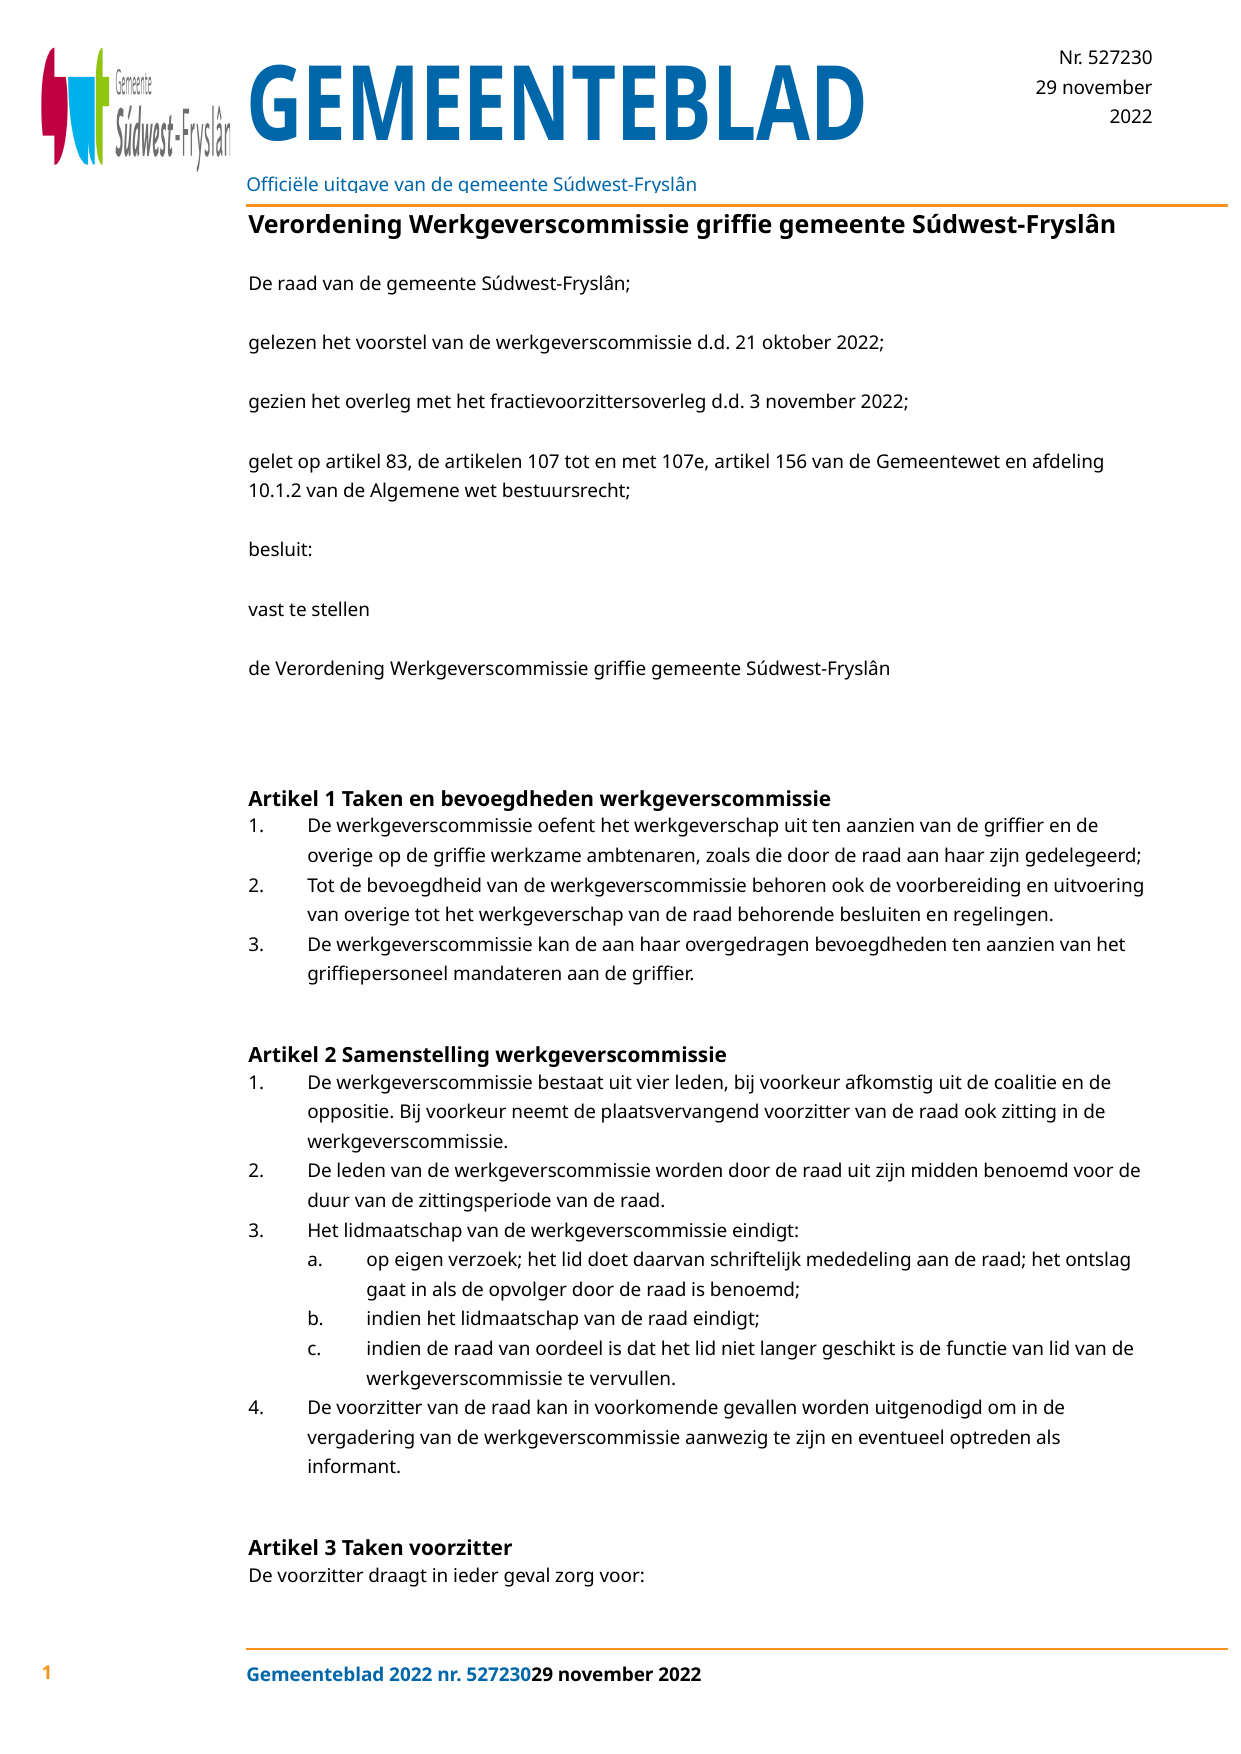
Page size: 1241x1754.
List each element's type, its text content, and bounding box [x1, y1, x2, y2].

text Artikel 2 Samenstelling werkgeverscommissie [248, 1041, 1152, 1069]
text gezien het overleg met het fractievoorzittersoverleg d.d. 3 november 2022; [248, 389, 1152, 414]
list De werkgeverscommissie kan de aan haar overgedragen bevoegdheden ten aanzien van het griffiepersoneel mandateren aan de griffier. [248, 931, 1152, 986]
text de Verordening Werkgeverscommissie griffie gemeente Súdwest-Fryslân [248, 655, 1152, 681]
text besluit: [248, 537, 1152, 562]
list De werkgeverscommissie bestaat uit vier leden, bij voorkeur afkomstig uit de coalitie en de oppositie. Bij voorkeur neemt de plaatsvervangend voorzitter van de raad ook zitting in de werkgeverscommissie. [248, 1069, 1152, 1154]
list indien de raad van oordeel is dat het lid niet langer geschikt is de functie van lid van de werkgeverscommissie te vervullen. [307, 1335, 1152, 1391]
text gelet op artikel 83, de artikelen 107 tot en met 107e, artikel 156 van de Gemeentewet en afdeling 10.1.2 van de Algemene wet bestuursrecht; [248, 448, 1152, 503]
text De raad van de gemeente Súdwest-Fryslân; [248, 270, 1152, 296]
text Artikel 3 Taken voorzitter [248, 1533, 1152, 1562]
list De werkgeverscommissie oefent het werkgeverschap uit ten aanzien van de griffier en de overige op de griffie werkzame ambtenaren, zoals die door de raad aan haar zijn gedelegeerd; [248, 813, 1152, 868]
list indien het lidmaatschap van de raad eindigt; [307, 1306, 1152, 1331]
text De voorzitter draagt in ieder geval zorg voor: [248, 1562, 1152, 1588]
picture [41, 47, 231, 172]
text vast te stellen [248, 596, 1152, 621]
list Tot de bevoegdheid van de werkgeverscommissie behoren ook de voorbereiding en uitvoering van overige tot het werkgeverschap van de raad behorende besluiten en regelingen. [248, 872, 1152, 927]
list op eigen verzoek; het lid doet daarvan schriftelijk mededeling aan de raad; het ontslag gaat in als de opvolger door de raad is benoemd; [307, 1246, 1152, 1302]
list De voorzitter van de raad kan in voorkomende gevallen worden uitgenodigd om in de vergadering van de werkgeverscommissie aanwezig te zijn en eventueel optreden als informant. [248, 1394, 1152, 1479]
text Verordening Werkgeverscommissie griffie gemeente Súdwest-Fryslân [248, 207, 1152, 241]
list Het lidmaatschap van de werkgeverscommissie eindigt: [248, 1217, 1152, 1243]
list De leden van de werkgeverscommissie worden door de raad uit zijn midden benoemd voor de duur van de zittingsperiode van de raad. [248, 1158, 1152, 1213]
text Artikel 1 Taken en bevoegdheden werkgeverscommissie [248, 784, 1152, 813]
text gelezen het voorstel van de werkgeverscommissie d.d. 21 oktober 2022; [248, 329, 1152, 355]
